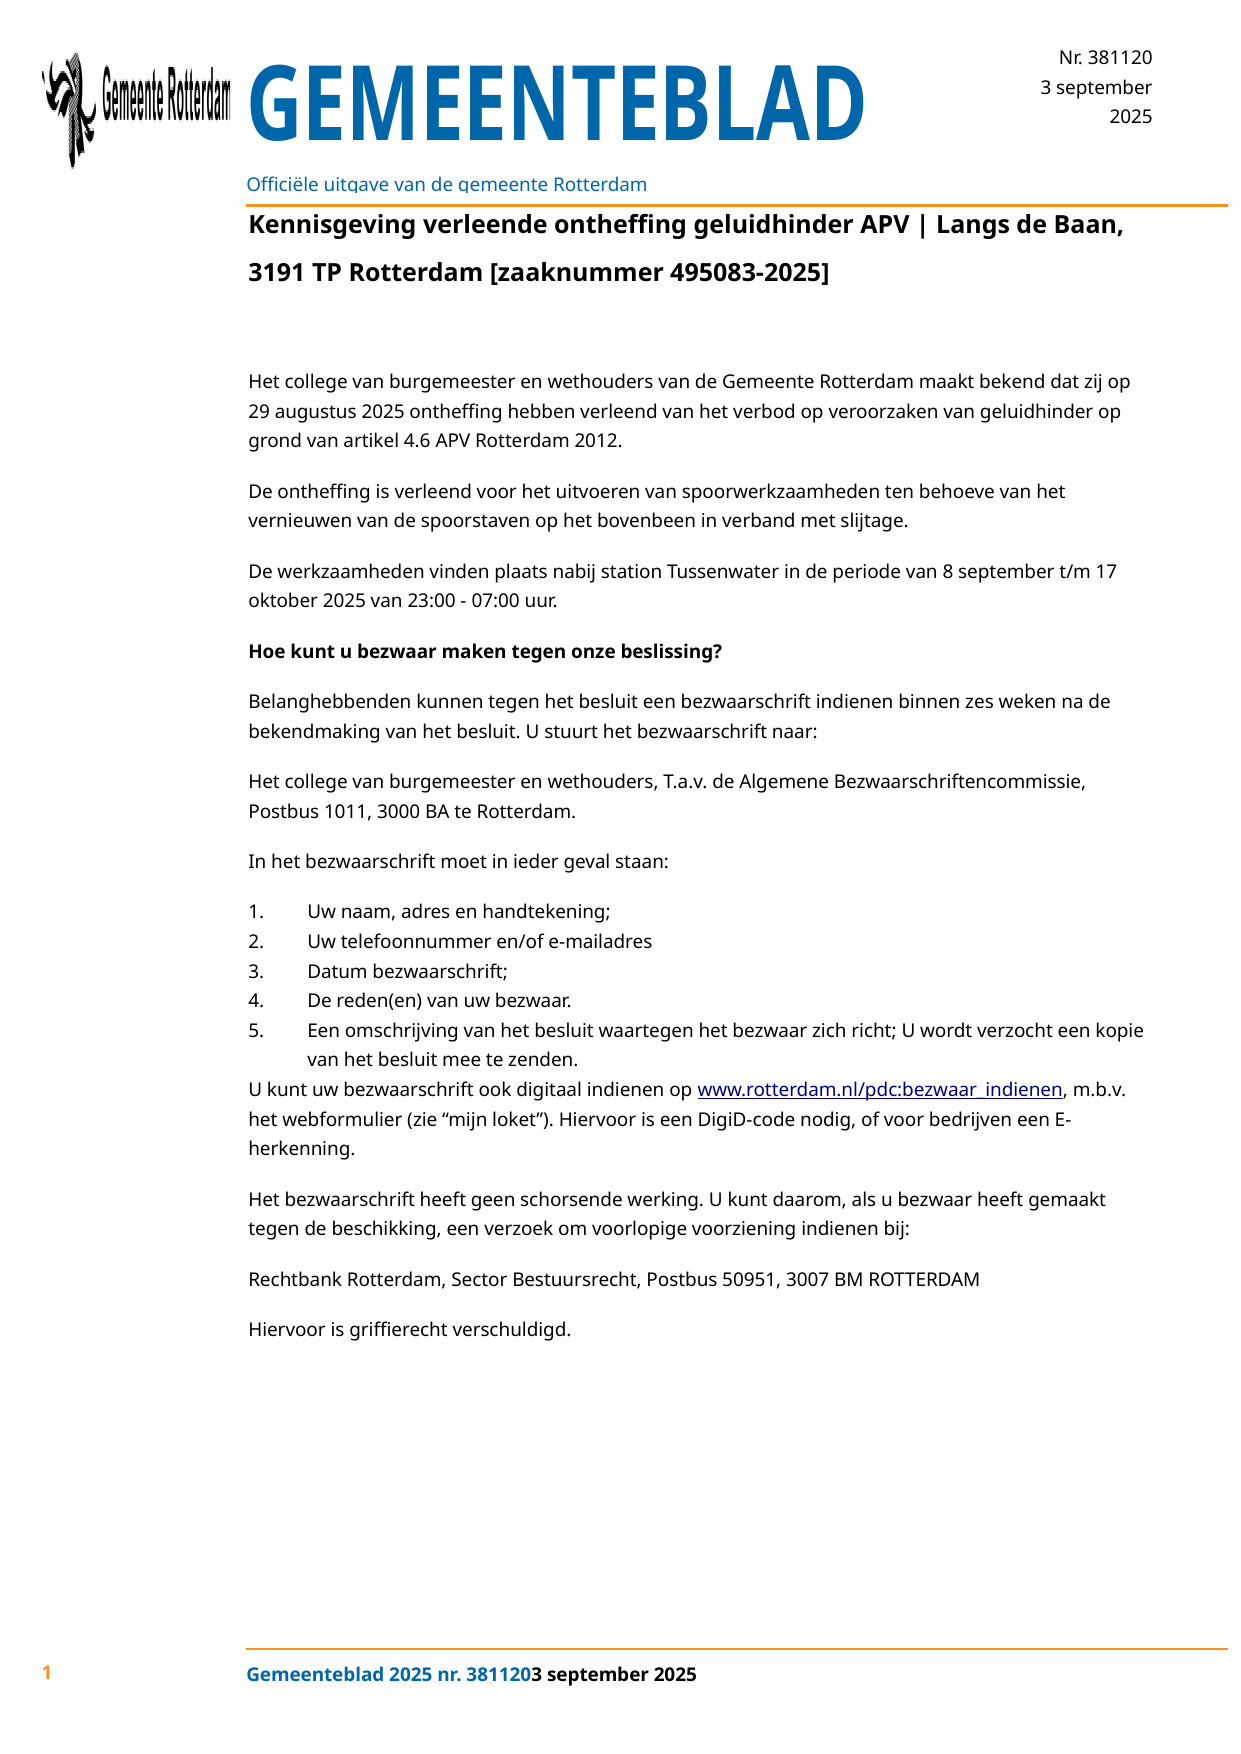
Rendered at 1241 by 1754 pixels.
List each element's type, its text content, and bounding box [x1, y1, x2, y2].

list Een omschrijving van het besluit waartegen het bezwaar zich richt; U wordt verzocht een kopie van het besluit mee te zenden. [248, 1017, 1152, 1072]
text Hiervoor is griffierecht verschuldigd. [248, 1316, 1152, 1342]
text Rechtbank Rotterdam, Sector Bestuursrecht, Postbus 50951, 3007 BM ROTTERDAM [248, 1266, 1152, 1292]
list De reden(en) van uw bezwaar. [248, 987, 1152, 1013]
text Belanghebbenden kunnen tegen het besluit een bezwaarschrift indienen binnen zes weken na de bekendmaking van het besluit. U stuurt het bezwaarschrift naar: [248, 688, 1152, 744]
text U kunt uw bezwaarschrift ook digitaal indienen op www.rotterdam.nl/pdc:bezwaar_indienen, m.b.v. het webformulier (zie “mijn loket”). Hiervoor is een DigiD-code nodig, of voor bedrijven een E-herkenning. [248, 1076, 1152, 1161]
picture [41, 47, 231, 172]
text De werkzaamheden vinden plaats nabij station Tussenwater in de periode van 8 september t/m 17 oktober 2025 van 23:00 - 07:00 uur. [248, 558, 1152, 613]
list Uw naam, adres en handtekening; [248, 899, 1152, 924]
text Hoe kunt u bezwaar maken tegen onze beslissing? [248, 638, 1152, 664]
text Kennisgeving verleende ontheffing geluidhinder APV | Langs de Baan, 3191 TP Rotterdam [zaaknummer 495083-2025] [248, 207, 1152, 288]
text In het bezwaarschrift moet in ieder geval staan: [248, 848, 1152, 874]
text De ontheffing is verleend voor het uitvoeren van spoorwerkzaamheden ten behoeve van het vernieuwen van de spoorstaven op het bovenbeen in verband met slijtage. [248, 478, 1152, 533]
list Uw telefoonnummer en/of e-mailadres [248, 928, 1152, 954]
list Datum bezwaarschrift; [248, 958, 1152, 984]
text Het bezwaarschrift heeft geen schorsende werking. U kunt daarom, als u bezwaar heeft gemaakt tegen de beschikking, een verzoek om voorlopige voorziening indienen bij: [248, 1186, 1152, 1241]
text Het college van burgemeester en wethouders van de Gemeente Rotterdam maakt bekend dat zij op 29 augustus 2025 ontheffing hebben verleend van het verbod op veroorzaken van geluidhinder op grond van artikel 4.6 APV Rotterdam 2012. [248, 368, 1152, 453]
text Het college van burgemeester en wethouders, T.a.v. de Algemene Bezwaarschriftencommissie, Postbus 1011, 3000 BA te Rotterdam. [248, 768, 1152, 824]
